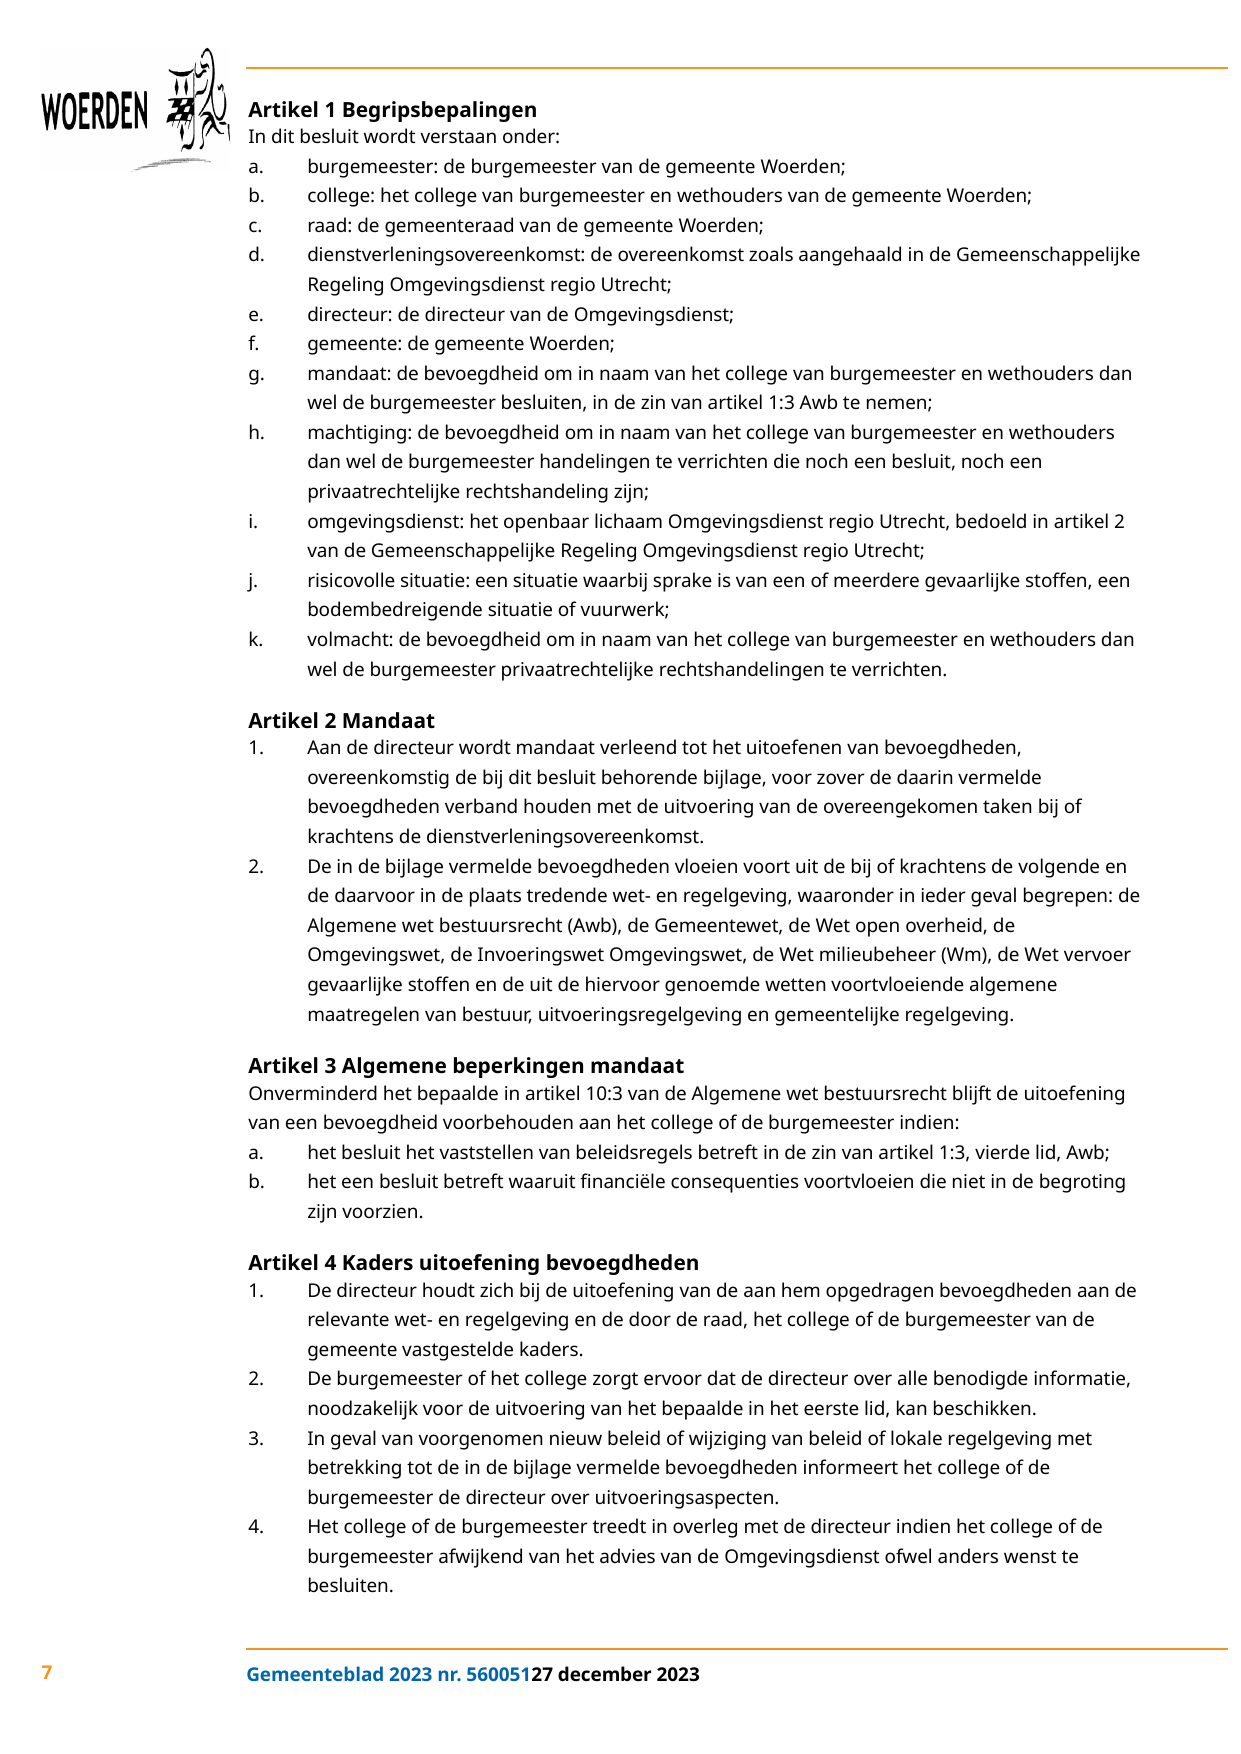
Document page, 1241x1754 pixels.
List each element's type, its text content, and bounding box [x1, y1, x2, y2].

list directeur: de directeur van de Omgevingsdienst; [248, 301, 1152, 326]
list omgevingsdienst: het openbaar lichaam Omgevingsdienst regio Utrecht, bedoeld in artikel 2 van de Gemeenschappelijke Regeling Omgevingsdienst regio Utrecht; [248, 508, 1152, 563]
list college: het college van burgemeester en wethouders van de gemeente Woerden; [248, 182, 1152, 208]
list mandaat: de bevoegdheid om in naam van het college van burgemeester en wethouders dan wel de burgemeester besluiten, in de zin van artikel 1:3 Awb te nemen; [248, 360, 1152, 415]
list het een besluit betreft waaruit financiële consequenties voortvloeien die niet in de begroting zijn voorzien. [248, 1168, 1152, 1224]
list In geval van voorgenomen nieuw beleid of wijziging van beleid of lokale regelgeving met betrekking tot de in de bijlage vermelde bevoegdheden informeert het college of de burgemeester de directeur over uitvoeringsaspecten. [248, 1425, 1152, 1510]
list De directeur houdt zich bij de uitoefening van de aan hem opgedragen bevoegdheden aan de relevante wet- en regelgeving en de door de raad, het college of de burgemeester van de gemeente vastgestelde kaders. [248, 1277, 1152, 1362]
list het besluit het vaststellen van beleidsregels betreft in de zin van artikel 1:3, vierde lid, Awb; [248, 1139, 1152, 1164]
text Artikel 2 Mandaat [248, 706, 1152, 734]
list gemeente: de gemeente Woerden; [248, 330, 1152, 356]
list volmacht: de bevoegdheid om in naam van het college van burgemeester en wethouders dan wel de burgemeester privaatrechtelijke rechtshandelingen te verrichten. [248, 626, 1152, 681]
list risicovolle situatie: een situatie waarbij sprake is van een of meerdere gevaarlijke stoffen, een bodembedreigende situatie of vuurwerk; [248, 567, 1152, 622]
list machtiging: de bevoegdheid om in naam van het college van burgemeester en wethouders dan wel de burgemeester handelingen te verrichten die noch een besluit, noch een privaatrechtelijke rechtshandeling zijn; [248, 419, 1152, 504]
picture [41, 47, 231, 172]
text In dit besluit wordt verstaan onder: [248, 123, 1152, 149]
list raad: de gemeenteraad van de gemeente Woerden; [248, 212, 1152, 238]
text Artikel 3 Algemene beperkingen mandaat [248, 1051, 1152, 1080]
text Onverminderd het bepaalde in artikel 10:3 van de Algemene wet bestuursrecht blijft de uitoefening van een bevoegdheid voorbehouden aan het college of de burgemeester indien: [248, 1080, 1152, 1135]
text Artikel 4 Kaders uitoefening bevoegdheden [248, 1248, 1152, 1277]
list Het college of de burgemeester treedt in overleg met de directeur indien het college of de burgemeester afwijkend van het advies van de Omgevingsdienst ofwel anders wenst te besluiten. [248, 1513, 1152, 1598]
list Aan de directeur wordt mandaat verleend tot het uitoefenen van bevoegdheden, overeenkomstig de bij dit besluit behorende bijlage, voor zover de daarin vermelde bevoegdheden verband houden met de uitvoering van de overeengekomen taken bij of krachtens de dienstverleningsovereenkomst. [248, 734, 1152, 849]
list burgemeester: de burgemeester van de gemeente Woerden; [248, 153, 1152, 178]
list De in de bijlage vermelde bevoegdheden vloeien voort uit de bij of krachtens de volgende en de daarvoor in de plaats tredende wet- en regelgeving, waaronder in ieder geval begrepen: de Algemene wet bestuursrecht (Awb), de Gemeentewet, de Wet open overheid, de Omgevingswet, de Invoeringswet Omgevingswet, de Wet milieubeheer (Wm), de Wet vervoer gevaarlijke stoffen en de uit de hiervoor genoemde wetten voortvloeiende algemene maatregelen van bestuur, uitvoeringsregelgeving en gemeentelijke regelgeving. [248, 853, 1152, 1027]
list De burgemeester of het college zorgt ervoor dat de directeur over alle benodigde informatie, noodzakelijk voor de uitvoering van het bepaalde in het eerste lid, kan beschikken. [248, 1366, 1152, 1421]
text Artikel 1 Begripsbepalingen [248, 95, 1152, 123]
list dienstverleningsovereenkomst: de overeenkomst zoals aangehaald in de Gemeenschappelijke Regeling Omgevingsdienst regio Utrecht; [248, 242, 1152, 297]
